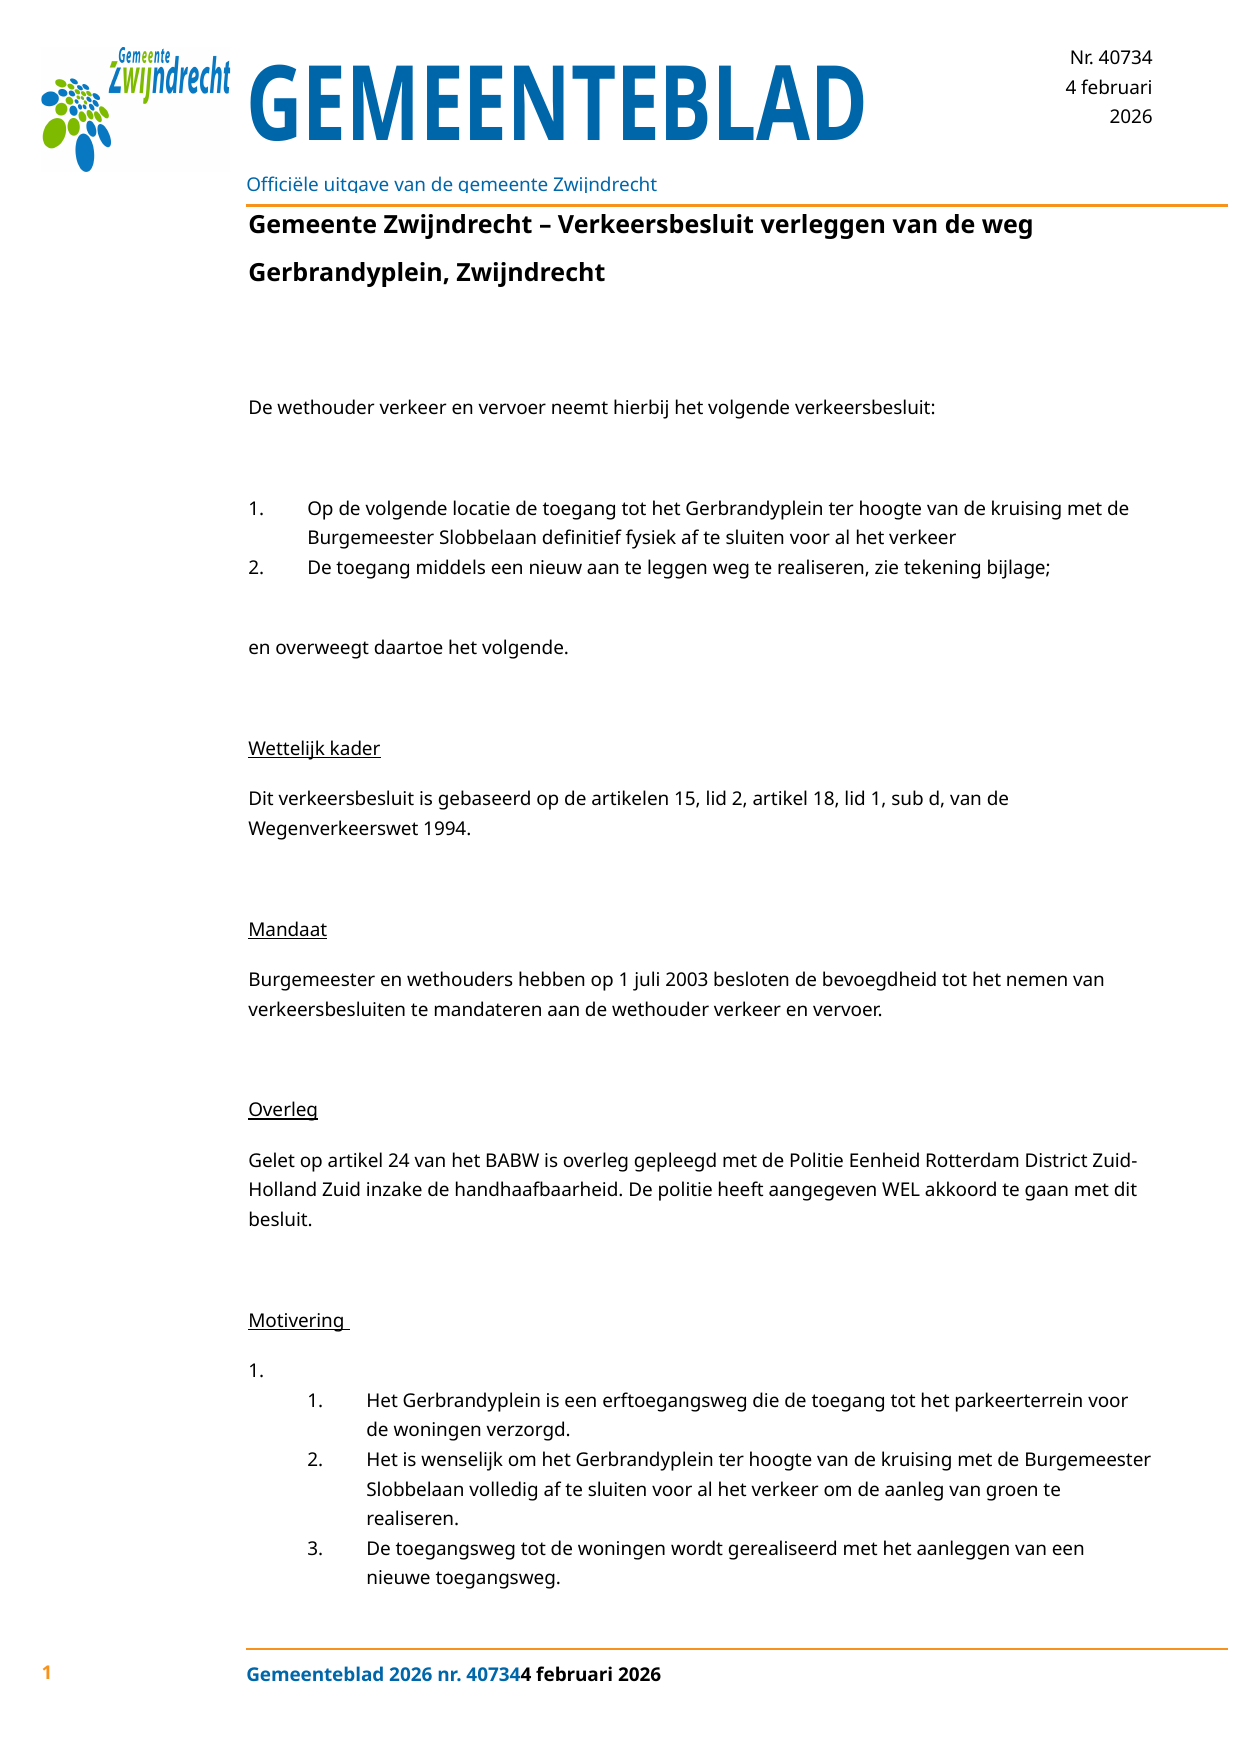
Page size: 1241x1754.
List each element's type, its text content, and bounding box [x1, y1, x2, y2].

picture [41, 47, 231, 172]
list De toegang middels een nieuw aan te leggen weg te realiseren, zie tekening bijlage; [248, 554, 1152, 580]
text Dit verkeersbesluit is gebaseerd op de artikelen 15, lid 2, artikel 18, lid 1, sub d, van de Wegenverkeerswet 1994. [248, 785, 1152, 841]
list Op de volgende locatie de toegang tot het Gerbrandyplein ter hoogte van de kruising met de Burgemeester Slobbelaan definitief fysiek af te sluiten voor al het verkeer [248, 495, 1152, 550]
text en overweegt daartoe het volgende. [248, 634, 1152, 660]
text Gelet op artikel 24 van het BABW is overleg gepleegd met de Politie Eenheid Rotterdam District Zuid-Holland Zuid inzake de handhaafbaarheid. De politie heeft aangegeven WEL akkoord te gaan met dit besluit. [248, 1147, 1152, 1232]
list Het is wenselijk om het Gerbrandyplein ter hoogte van de kruising met de Burgemeester Slobbelaan volledig af te sluiten voor al het verkeer om de aanleg van groen te realiseren. [307, 1446, 1152, 1531]
text Gemeente Zwijndrecht – Verkeersbesluit verleggen van de weg Gerbrandyplein, Zwijndrecht [248, 207, 1152, 288]
list Het Gerbrandyplein is een erftoegangsweg die de toegang tot het parkeerterrein voor de woningen verzorgd. [307, 1387, 1152, 1442]
text De wethouder verkeer en vervoer neemt hierbij het volgende verkeersbesluit: [248, 394, 1152, 420]
text Mandaat [248, 916, 1152, 941]
text Burgemeester en wethouders hebben op 1 juli 2003 besloten de bevoegdheid tot het nemen van verkeersbesluiten te mandateren aan de wethouder verkeer en vervoer. [248, 966, 1152, 1021]
text Motivering [248, 1307, 1152, 1333]
list De toegangsweg tot de woningen wordt gerealiseerd met het aanleggen van een nieuwe toegangsweg. [307, 1535, 1152, 1590]
text Wettelijk kader [248, 735, 1152, 761]
text Overleg [248, 1097, 1152, 1122]
